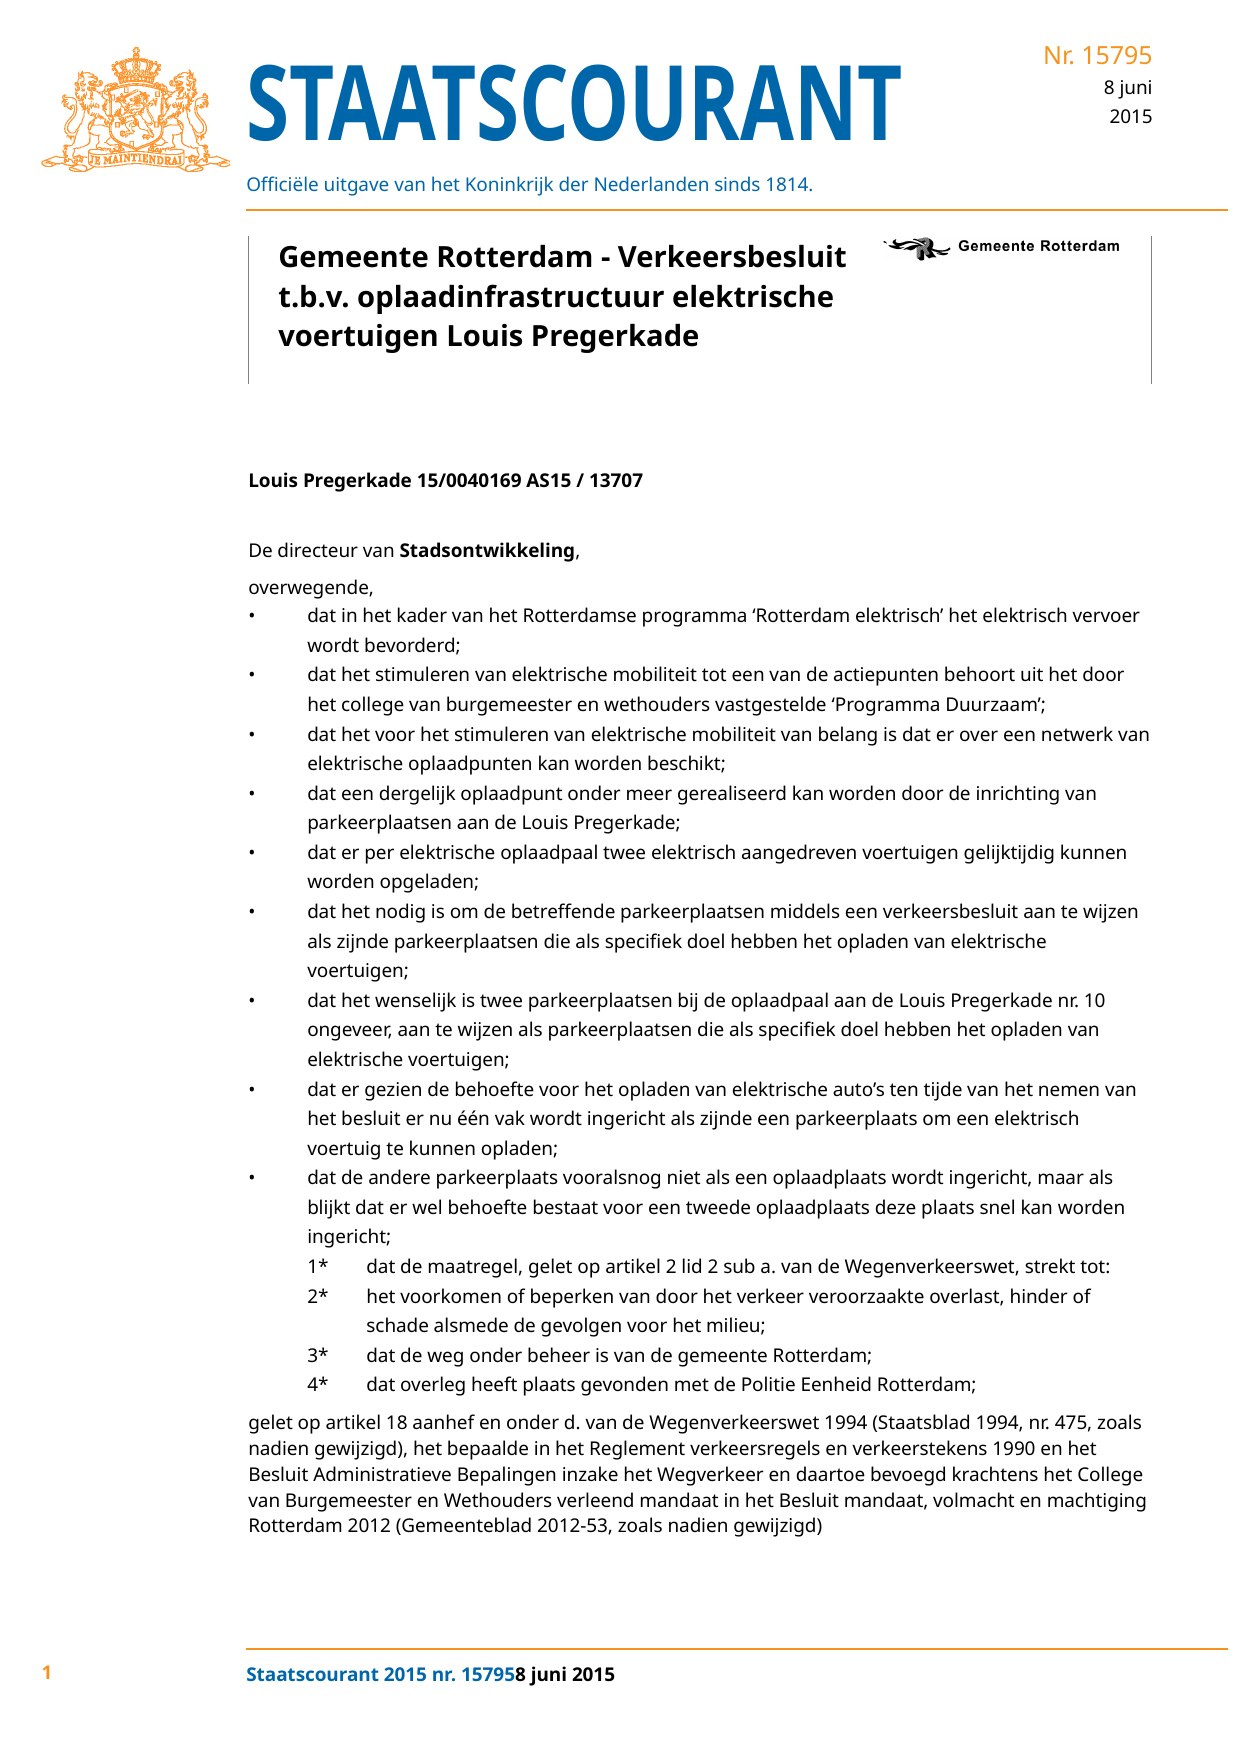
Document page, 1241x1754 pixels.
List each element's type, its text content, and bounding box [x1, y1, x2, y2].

text Louis Pregerkade 15/0040169 AS15 / 13707 [248, 467, 1152, 492]
list dat de andere parkeerplaats vooralsnog niet als een oplaadplaats wordt ingericht, maar als blijkt dat er wel behoefte bestaat voor een tweede oplaadplaats deze plaats snel kan worden ingericht; [248, 1164, 1152, 1249]
picture [882, 236, 1119, 261]
list het voorkomen of beperken van door het verkeer veroorzaakte overlast, hinder of schade alsmede de gevolgen voor het milieu; [307, 1283, 1152, 1338]
table_header [850, 236, 1151, 384]
table_header Gemeente Rotterdam - Verkeersbesluit t.b.v. oplaadinfrastructuur elektrische voertuigen Louis Pregerkade [249, 236, 850, 384]
list dat het nodig is om de betreffende parkeerplaatsen middels een verkeersbesluit aan te wijzen als zijnde parkeerplaatsen die als specifiek doel hebben het opladen van elektrische voertuigen; [248, 898, 1152, 983]
list dat overleg heeft plaats gevonden met de Politie Eenheid Rotterdam; [307, 1372, 1152, 1397]
list dat een dergelijk oplaadpunt onder meer gerealiseerd kan worden door de inrichting van parkeerplaatsen aan de Louis Pregerkade; [248, 780, 1152, 835]
list dat in het kader van het Rotterdamse programma ‘Rotterdam elektrisch’ het elektrisch vervoer wordt bevorderd; [248, 602, 1152, 658]
text overwegende, [248, 574, 1152, 600]
list dat er gezien de behoefte voor het opladen van elektrische auto’s ten tijde van het nemen van het besluit er nu één vak wordt ingericht als zijnde een parkeerplaats om een elektrisch voertuig te kunnen opladen; [248, 1076, 1152, 1161]
list dat de weg onder beheer is van de gemeente Rotterdam; [307, 1342, 1152, 1368]
list dat het wenselijk is twee parkeerplaatsen bij de oplaadpaal aan de Louis Pregerkade nr. 10 ongeveer, aan te wijzen als parkeerplaatsen die als specifiek doel hebben het opladen van elektrische voertuigen; [248, 987, 1152, 1072]
text gelet op artikel 18 aanhef en onder d. van de Wegenverkeerswet 1994 (Staatsblad 1994, nr. 475, zoals nadien gewijzigd), het bepaalde in het Reglement verkeersregels en verkeerstekens 1990 en het Besluit Administratieve Bepalingen inzake het Wegverkeer en daartoe bevoegd krachtens het College van Burgemeester en Wethouders verleend mandaat in het Besluit mandaat, volmacht en machtiging Rotterdam 2012 (Gemeenteblad 2012-53, zoals nadien gewijzigd) [248, 1409, 1152, 1538]
list dat er per elektrische oplaadpaal twee elektrisch aangedreven voertuigen gelijktijdig kunnen worden opgeladen; [248, 839, 1152, 894]
list dat de maatregel, gelet op artikel 2 lid 2 sub a. van de Wegenverkeerswet, strekt tot: [307, 1253, 1152, 1279]
list dat het stimuleren van elektrische mobiliteit tot een van de actiepunten behoort uit het door het college van burgemeester en wethouders vastgestelde ‘Programma Duurzaam’; [248, 662, 1152, 717]
text De directeur van Stadsontwikkeling, [248, 537, 1152, 563]
picture [41, 47, 231, 172]
list dat het voor het stimuleren van elektrische mobiliteit van belang is dat er over een netwerk van elektrische oplaadpunten kan worden beschikt; [248, 721, 1152, 776]
